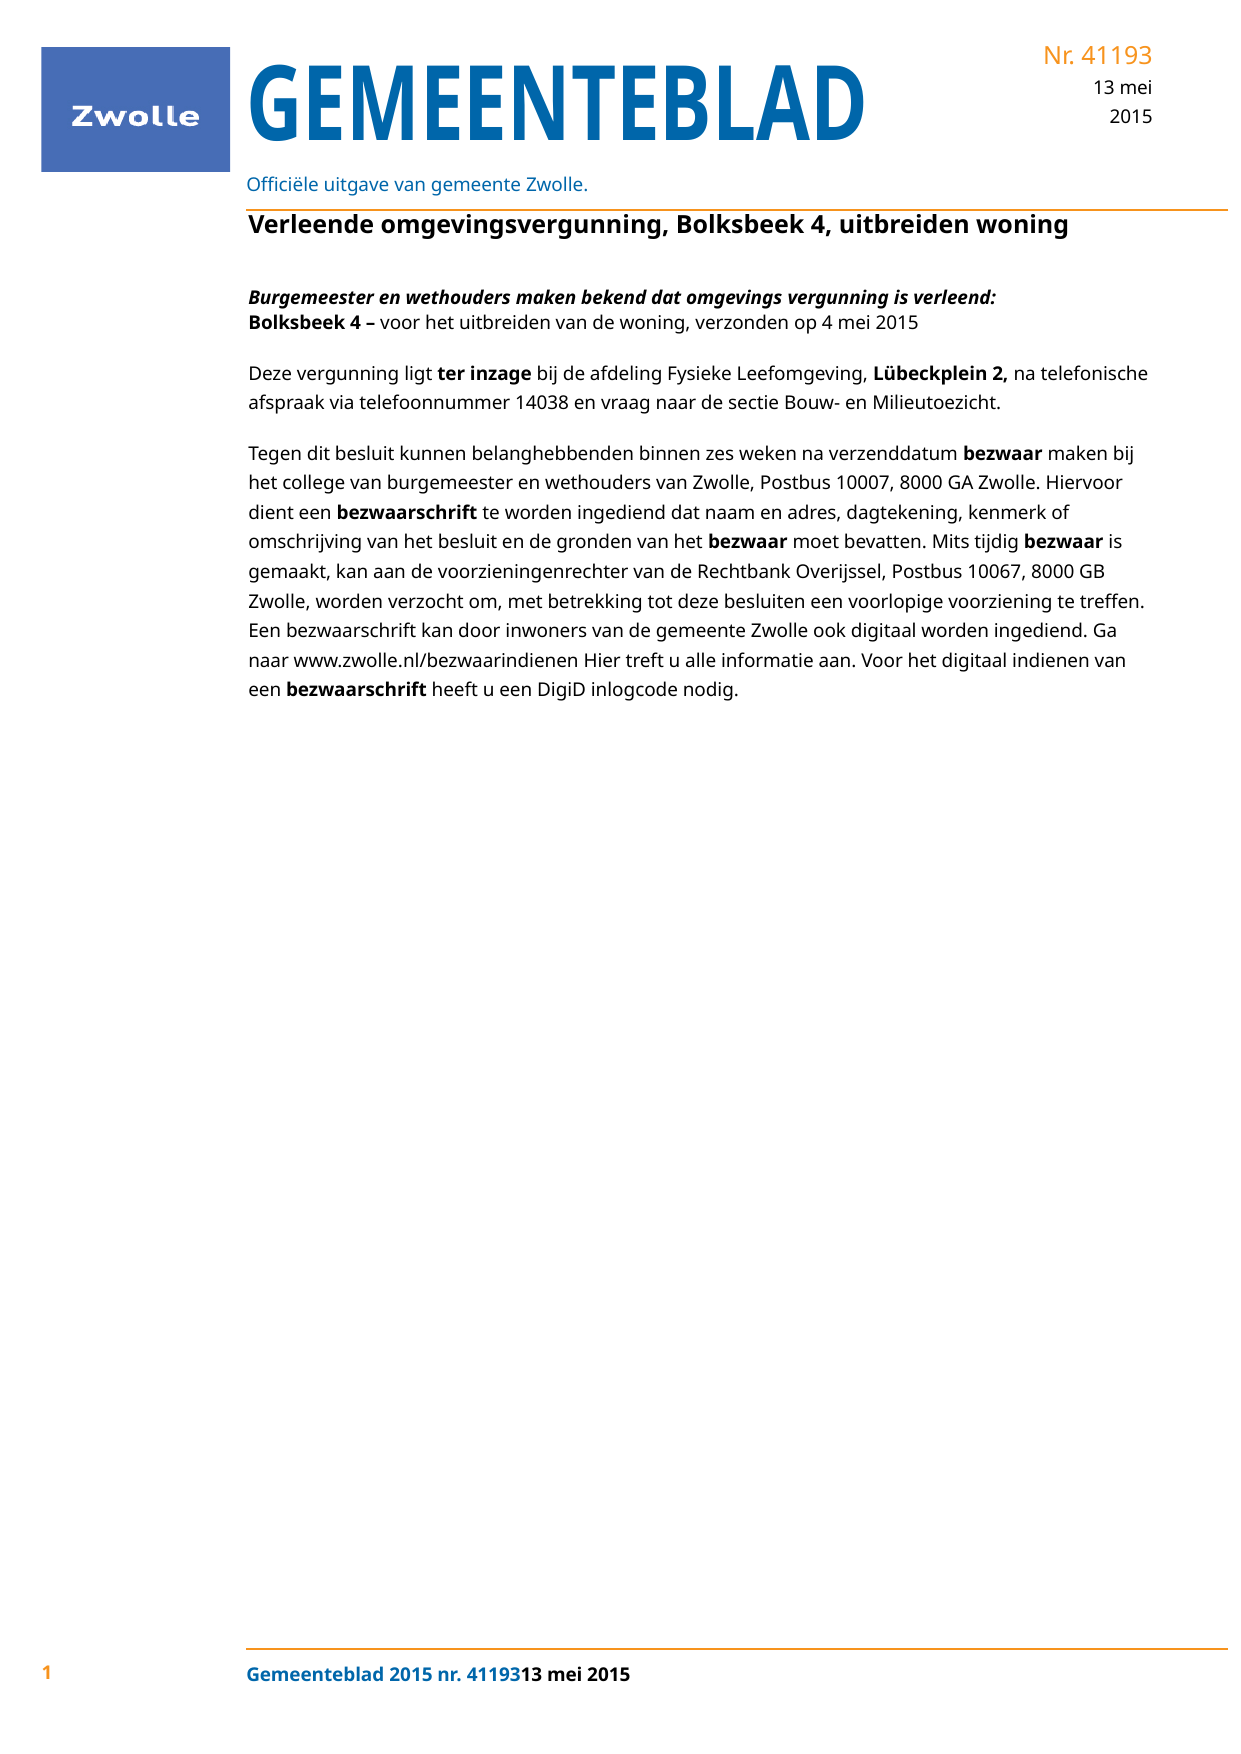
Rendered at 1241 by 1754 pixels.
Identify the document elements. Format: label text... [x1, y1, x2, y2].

text Tegen dit besluit kunnen belanghebbenden binnen zes weken na verzenddatum bezwaar maken bij het college van burgemeester en wethouders van Zwolle, Postbus 10007, 8000 GA Zwolle. Hiervoor dient een bezwaarschrift te worden ingediend dat naam en adres, dagtekening, kenmerk of omschrijving van het besluit en de gronden van het bezwaar moet bevatten. Mits tijdig bezwaar is gemaakt, kan aan de voorzieningenrechter van de Rechtbank Overijssel, Postbus 10067, 8000 GB Zwolle, worden verzocht om, met betrekking tot deze besluiten een voorlopige voorziening te treffen. Een bezwaarschrift kan door inwoners van de gemeente Zwolle ook digitaal worden ingediend. Ga naar www.zwolle.nl/bezwaarindienen Hier treft u alle informatie aan. Voor het digitaal indienen van een bezwaarschrift heeft u een DigiD inlogcode nodig. [248, 440, 1152, 702]
picture [41, 47, 231, 172]
text Verleende omgevingsvergunning, Bolksbeek 4, uitbreiden woning [248, 211, 1152, 241]
text Deze vergunning ligt ter inzage bij de afdeling Fysieke Leefomgeving, Lübeckplein 2, na telefonische afspraak via telefoonnummer 14038 en vraag naar de sectie Bouw- en Milieutoezicht. [248, 360, 1152, 415]
text Bolksbeek 4 – voor het uitbreiden van de woning, verzonden op 4 mei 2015 [248, 309, 1152, 335]
text Burgemeester en wethouders maken bekend dat omgevings vergunning is verleend: [248, 284, 1152, 309]
